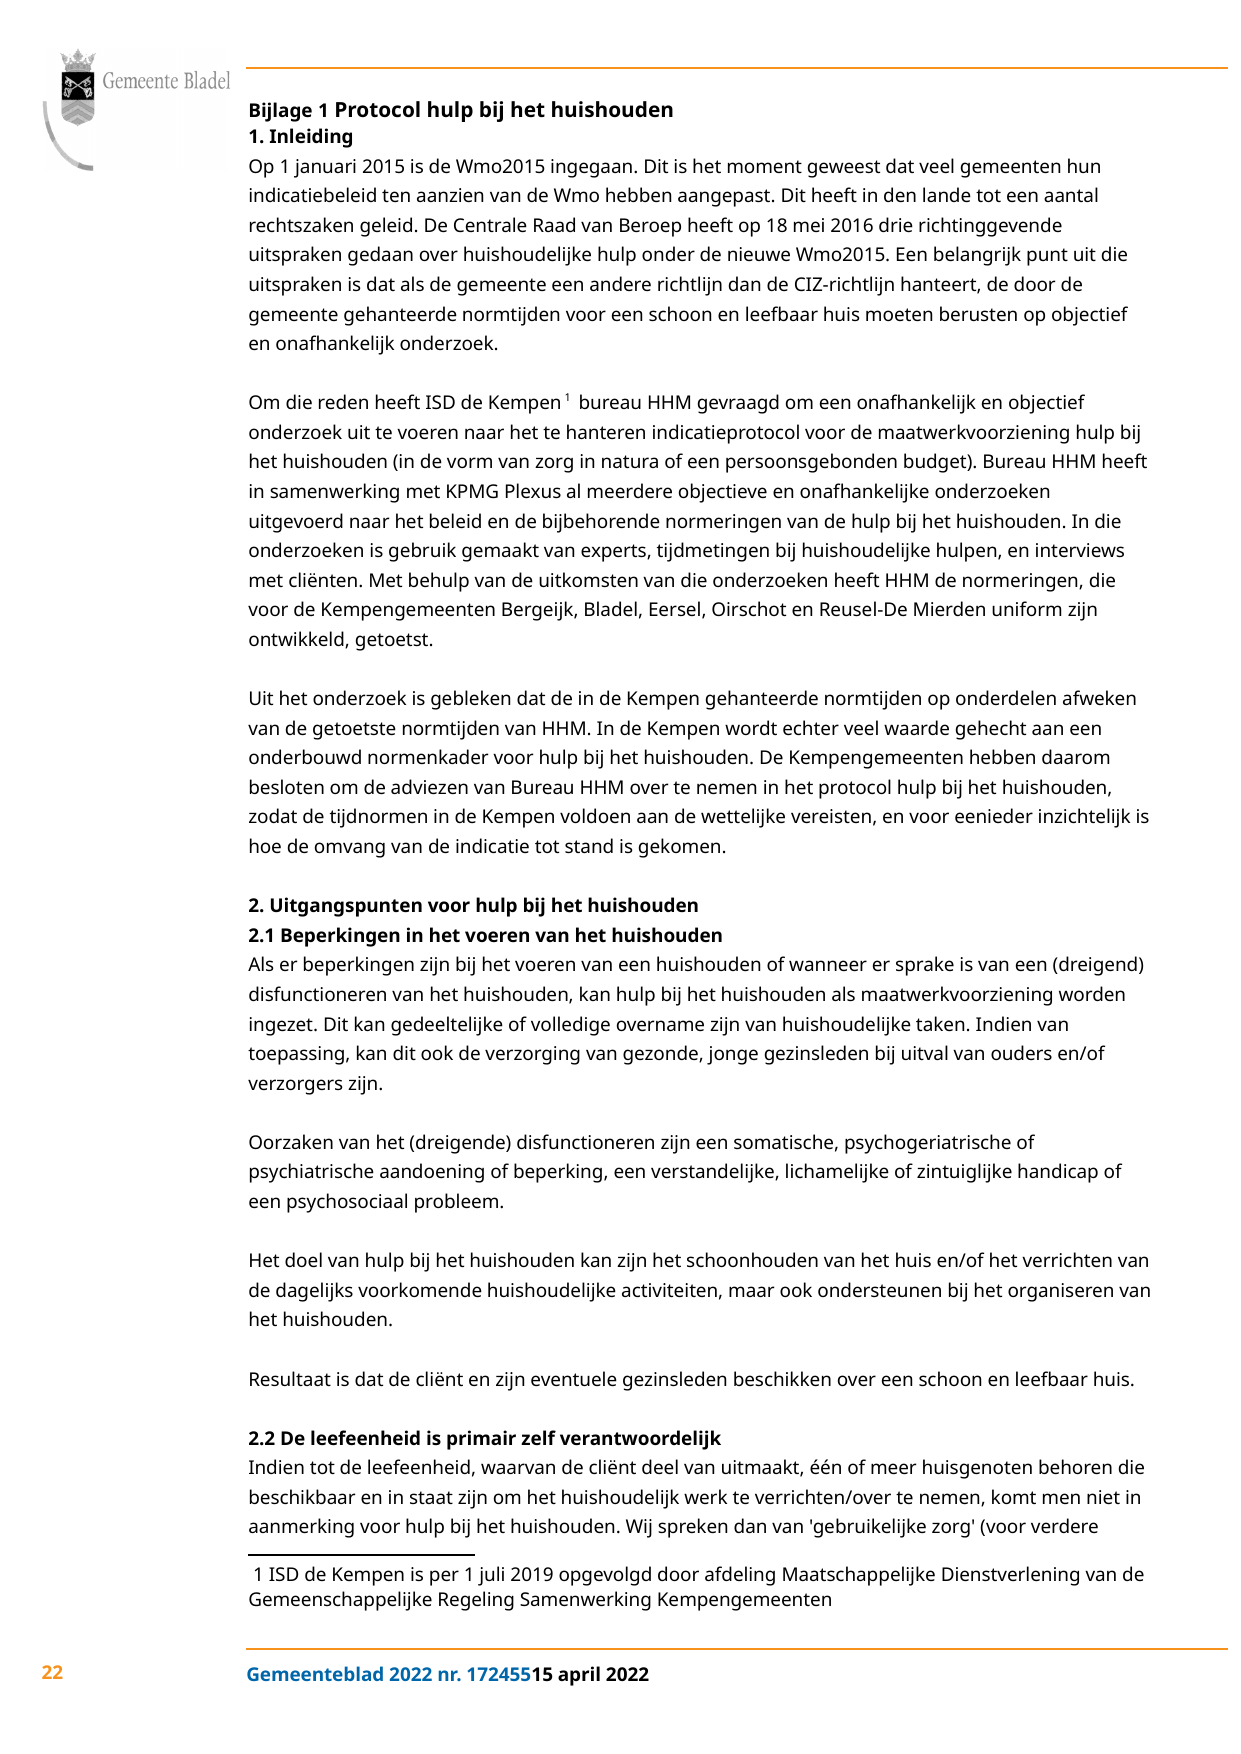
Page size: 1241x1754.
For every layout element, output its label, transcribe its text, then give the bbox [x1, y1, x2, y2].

text 1. Inleiding [248, 123, 1152, 149]
text ISD de Kempen is per 1 juli 2019 opgevolgd door afdeling Maatschappelijke Dienstverlening van de Gemeenschappelijke Regeling Samenwerking Kempengemeenten [248, 1561, 1152, 1612]
picture [41, 47, 231, 172]
text Het doel van hulp bij het huishouden kan zijn het schoonhouden van het huis en/of het verrichten van de dagelijks voorkomende huishoudelijke activiteiten, maar ook ondersteunen bij het organiseren van het huishouden. [248, 1247, 1152, 1332]
text Bijlage 1 Protocol hulp bij het huishouden [248, 95, 1152, 123]
text Oorzaken van het (dreigende) disfunctioneren zijn een somatische, psychogeriatrische of psychiatrische aandoening of beperking, een verstandelijke, lichamelijke of zintuiglijke handicap of een psychosociaal probleem. [248, 1129, 1152, 1214]
text Indien tot de leefeenheid, waarvan de cliënt deel van uitmaakt, één of meer huisgenoten behoren die beschikbaar en in staat zijn om het huishoudelijk werk te verrichten/over te nemen, komt men niet in aanmerking voor hulp bij het huishouden. Wij spreken dan van 'gebruikelijke zorg' (voor verdere [248, 1454, 1152, 1539]
text Om die reden heeft ISD de Kempen bureau HHM gevraagd om een onafhankelijk en objectief onderzoek uit te voeren naar het te hanteren indicatieprotocol voor de maatwerkvoorziening hulp bij het huishouden (in de vorm van zorg in natura of een persoonsgebonden budget). Bureau HHM heeft in samenwerking met KPMG Plexus al meerdere objectieve en onafhankelijke onderzoeken uitgevoerd naar het beleid en de bijbehorende normeringen van de hulp bij het huishouden. In die onderzoeken is gebruik gemaakt van experts, tijdmetingen bij huishoudelijke hulpen, en interviews met cliënten. Met behulp van de uitkomsten van die onderzoeken heeft HHM de normeringen, die voor de Kempengemeenten Bergeijk, Bladel, Eersel, Oirschot en Reusel-De Mierden uniform zijn ontwikkeld, getoetst. [248, 389, 1152, 652]
text Uit het onderzoek is gebleken dat de in de Kempen gehanteerde normtijden op onderdelen afweken van de getoetste normtijden van HHM. In de Kempen wordt echter veel waarde gehecht aan een onderbouwd normenkader voor hulp bij het huishouden. De Kempengemeenten hebben daarom besloten om de adviezen van Bureau HHM over te nemen in het protocol hulp bij het huishouden, zodat de tijdnormen in de Kempen voldoen aan de wettelijke vereisten, en voor eenieder inzichtelijk is hoe de omvang van de indicatie tot stand is gekomen. [248, 685, 1152, 859]
text Als er beperkingen zijn bij het voeren van een huishouden of wanneer er sprake is van een (dreigend) disfunctioneren van het huishouden, kan hulp bij het huishouden als maatwerkvoorziening worden ingezet. Dit kan gedeeltelijke of volledige overname zijn van huishoudelijke taken. Indien van toepassing, kan dit ook de verzorging van gezonde, jonge gezinsleden bij uitval van ouders en/of verzorgers zijn. [248, 952, 1152, 1096]
text 2.1 Beperkingen in het voeren van het huishouden [248, 922, 1152, 948]
text 2. Uitgangspunten voor hulp bij het huishouden [248, 892, 1152, 918]
text 2.2 De leefeenheid is primair zelf verantwoordelijk [248, 1425, 1152, 1451]
text Op 1 januari 2015 is de Wmo2015 ingegaan. Dit is het moment geweest dat veel gemeenten hun indicatiebeleid ten aanzien van de Wmo hebben aangepast. Dit heeft in den lande tot een aantal rechtszaken geleid. De Centrale Raad van Beroep heeft op 18 mei 2016 drie richtinggevende uitspraken gedaan over huishoudelijke hulp onder de nieuwe Wmo2015. Een belangrijk punt uit die uitspraken is dat als de gemeente een andere richtlijn dan de CIZ-richtlijn hanteert, de door de gemeente gehanteerde normtijden voor een schoon en leefbaar huis moeten berusten op objectief en onafhankelijk onderzoek. [248, 153, 1152, 356]
text Resultaat is dat de cliënt en zijn eventuele gezinsleden beschikken over een schoon en leefbaar huis. [248, 1366, 1152, 1392]
